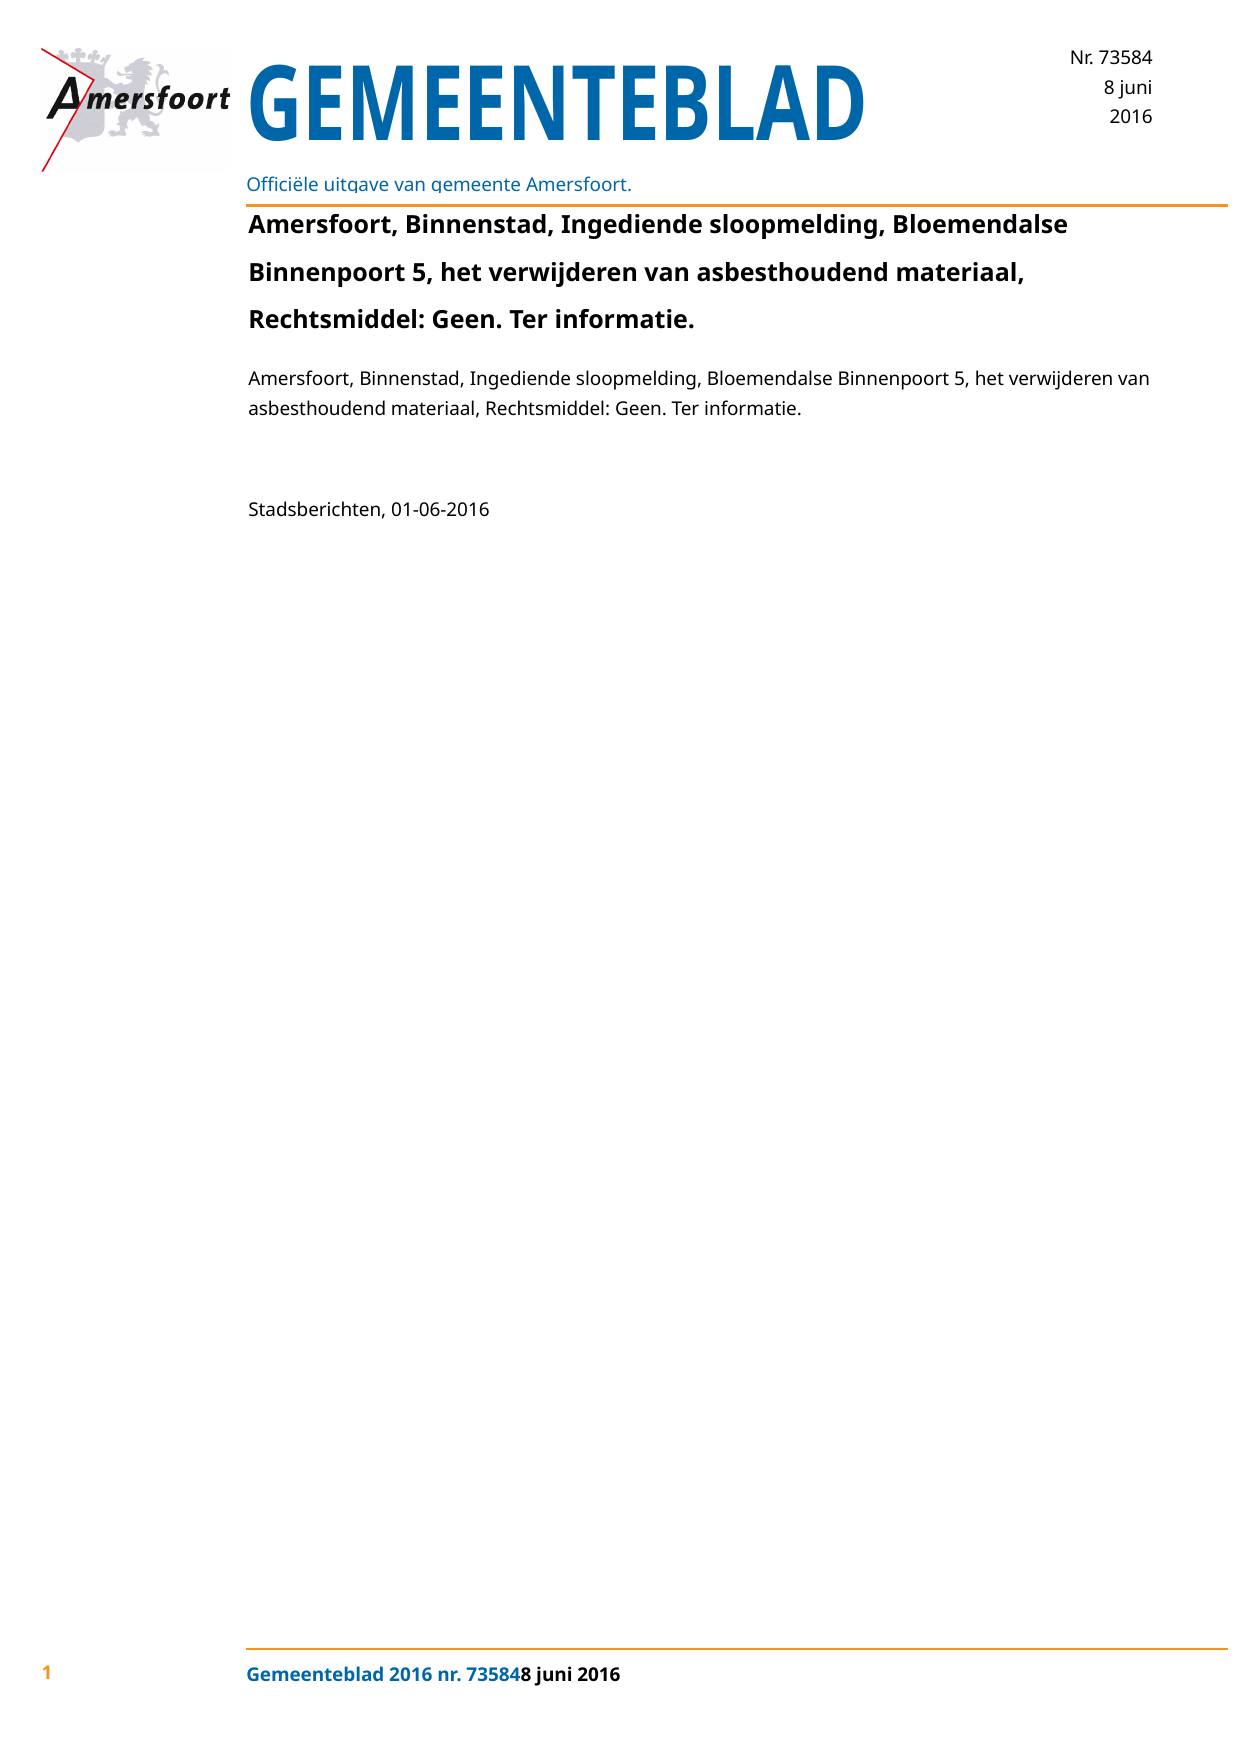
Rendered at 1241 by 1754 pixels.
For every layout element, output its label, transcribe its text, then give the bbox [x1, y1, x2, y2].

text Stadsberichten, 01-06-2016 [248, 496, 1152, 522]
picture [41, 47, 231, 172]
text Amersfoort, Binnenstad, Ingediende sloopmelding, Bloemendalse Binnenpoort 5, het verwijderen van asbesthoudend materiaal, Rechtsmiddel: Geen. Ter informatie. [248, 366, 1152, 421]
text Amersfoort, Binnenstad, Ingediende sloopmelding, Bloemendalse Binnenpoort 5, het verwijderen van asbesthoudend materiaal, Rechtsmiddel: Geen. Ter informatie. [248, 207, 1152, 336]
